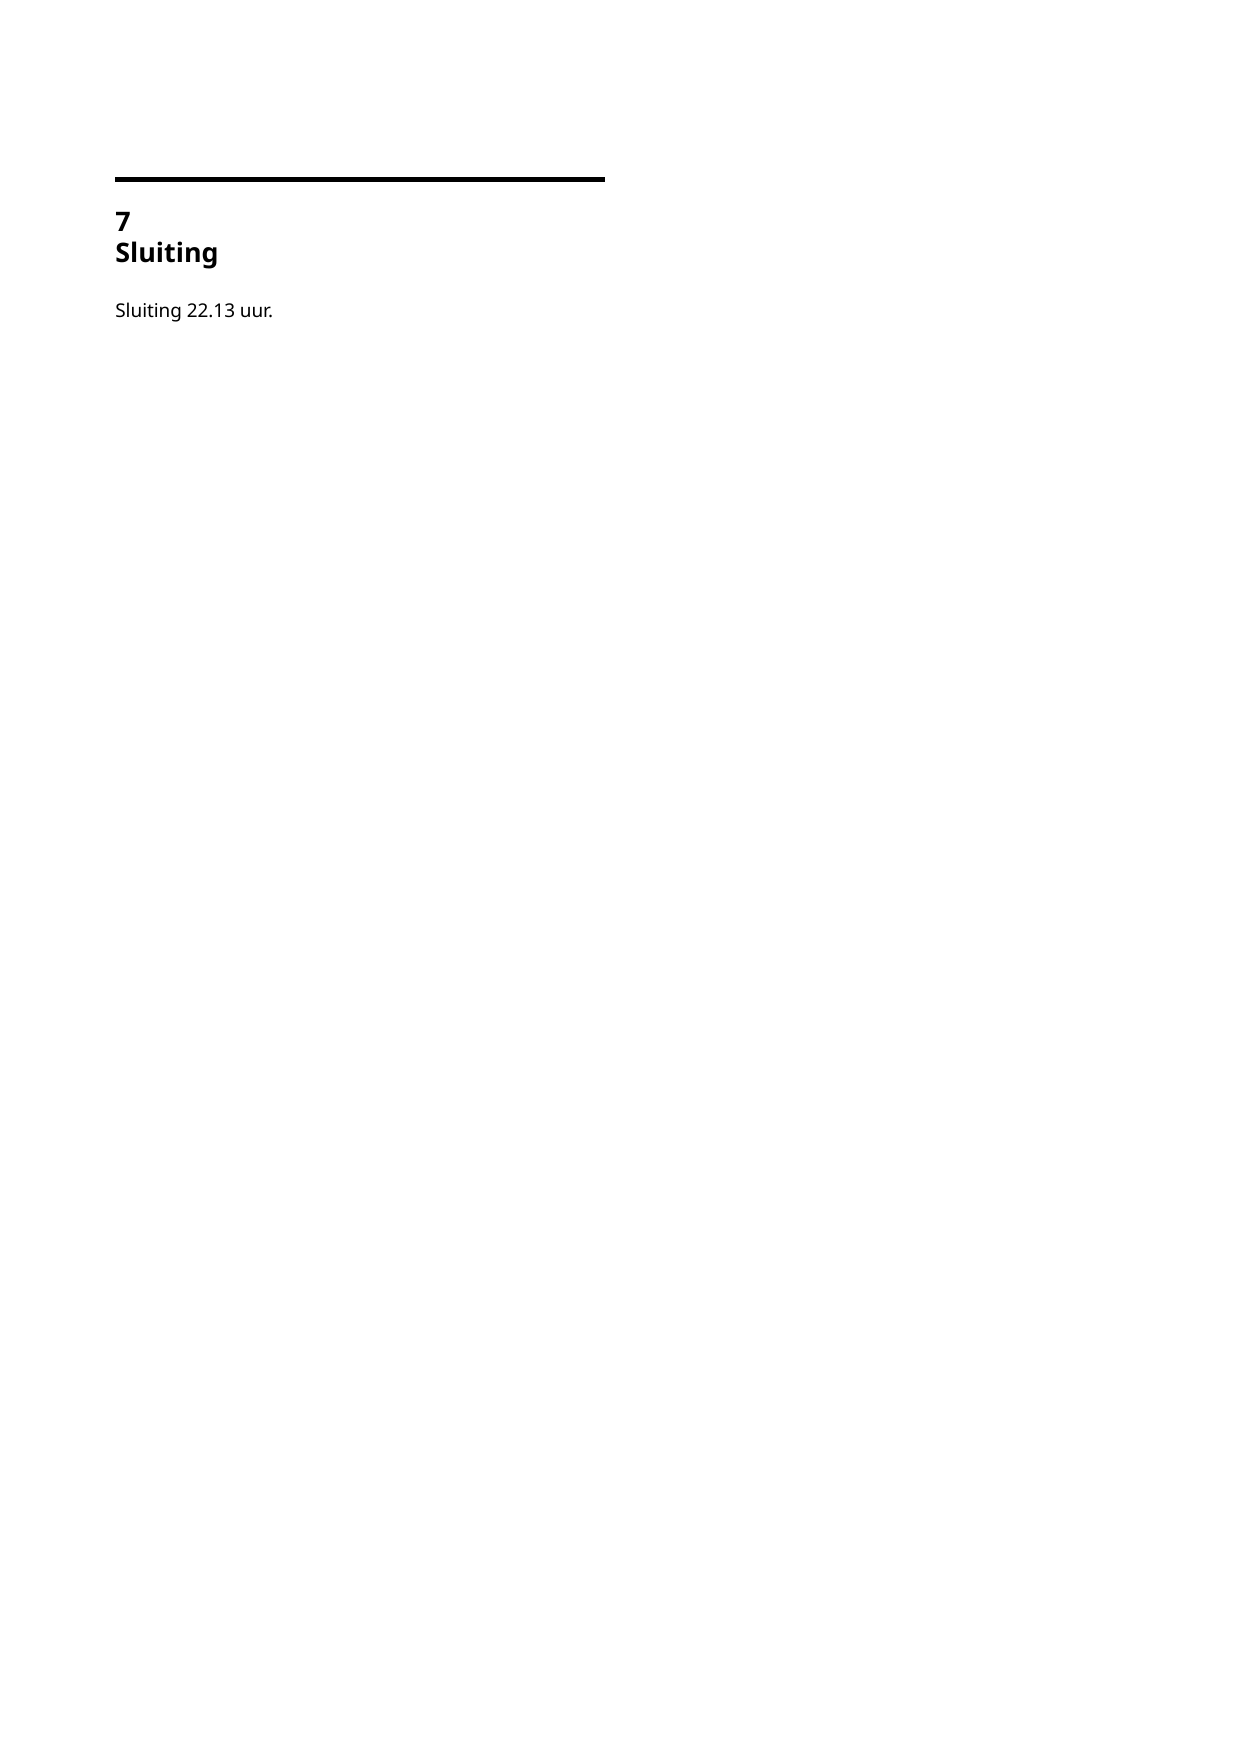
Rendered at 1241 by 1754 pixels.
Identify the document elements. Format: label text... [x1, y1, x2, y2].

text Sluiting 22.13 uur. [115, 302, 605, 322]
text 7 [115, 203, 605, 239]
text Sluiting [115, 239, 605, 283]
